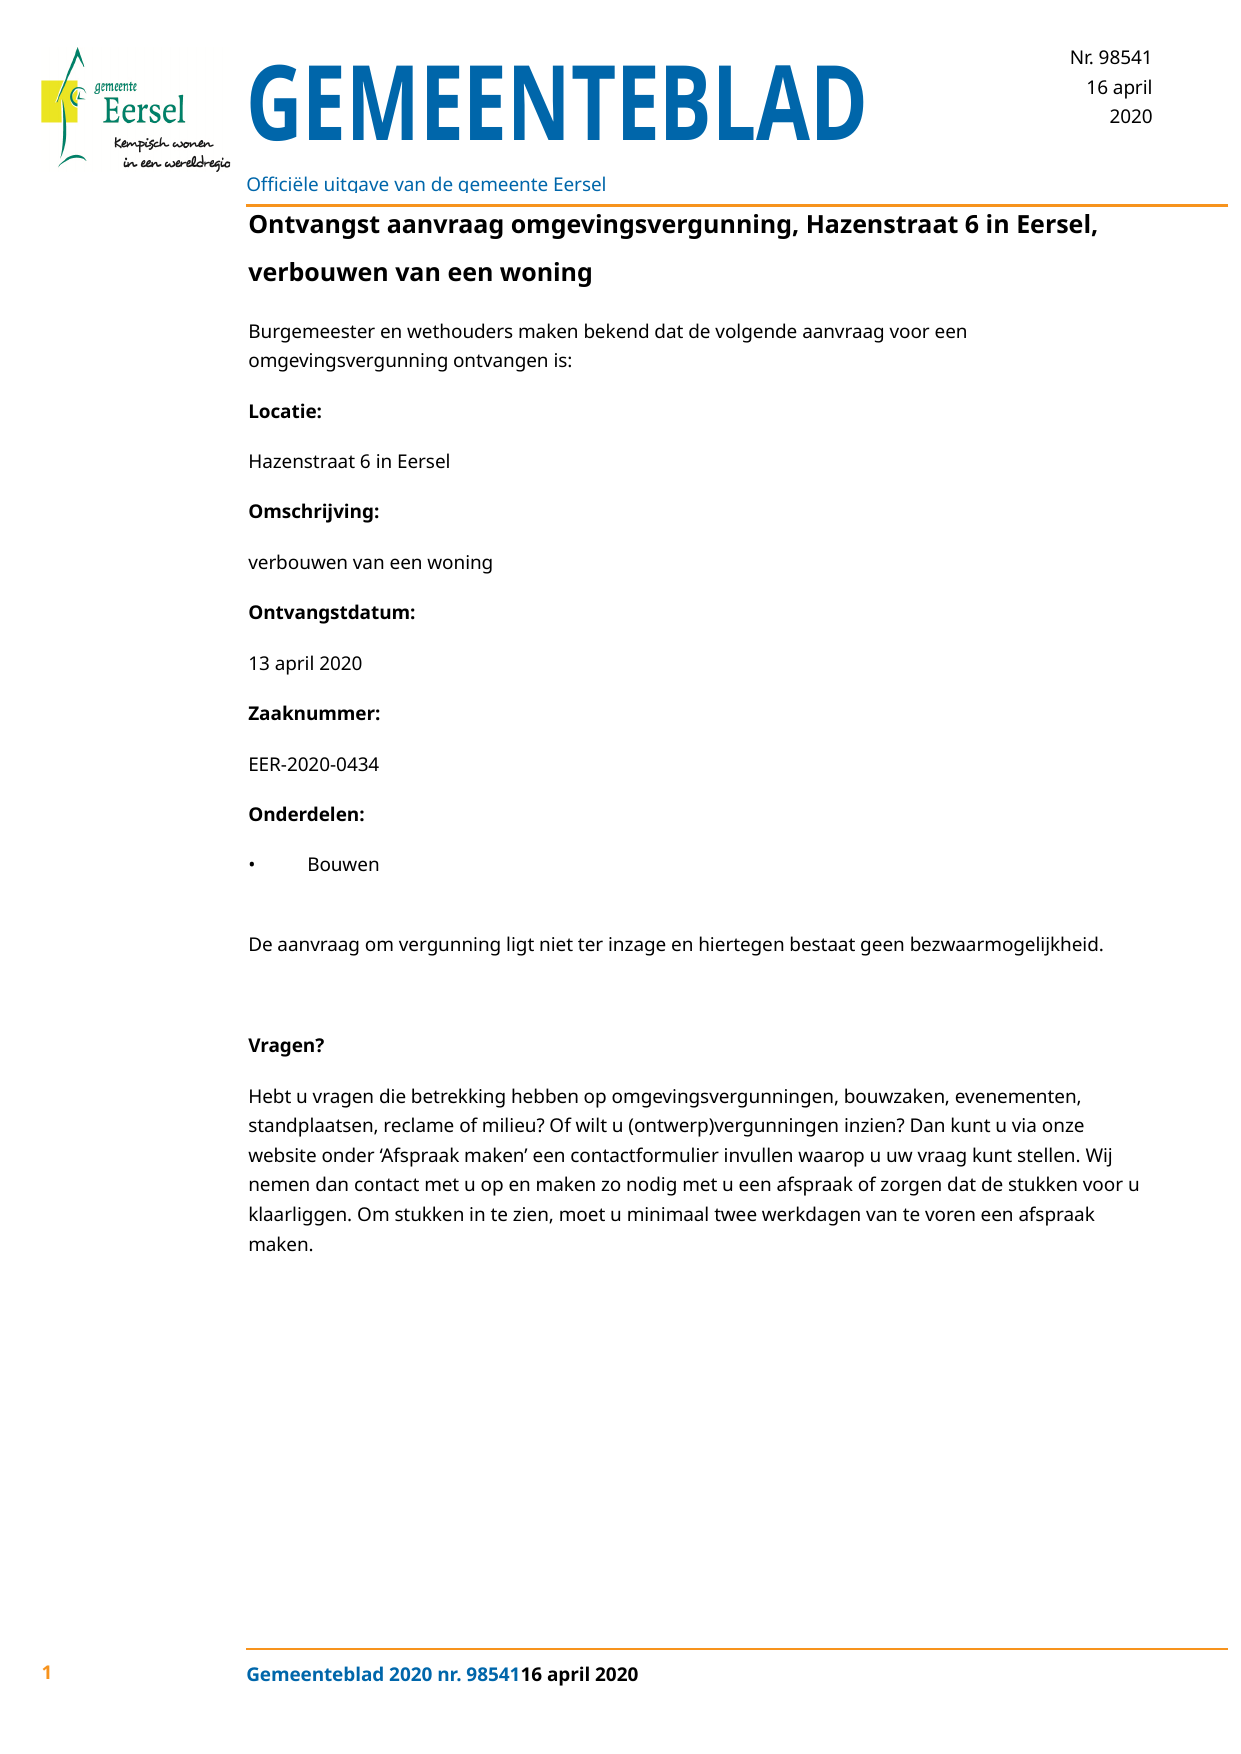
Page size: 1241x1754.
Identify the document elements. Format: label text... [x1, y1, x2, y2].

text Zaaknummer: [248, 700, 1152, 726]
text 13 april 2020 [248, 650, 1152, 676]
text De aanvraag om vergunning ligt niet ter inzage en hiertegen bestaat geen bezwaarmogelijkheid. [248, 932, 1152, 957]
text verbouwen van een woning [248, 549, 1152, 575]
text Ontvangstdatum: [248, 599, 1152, 625]
text Hebt u vragen die betrekking hebben op omgevingsvergunningen, bouwzaken, evenementen, standplaatsen, reclame of milieu? Of wilt u (ontwerp)vergunningen inzien? Dan kunt u via onze website onder ‘Afspraak maken’ een contactformulier invullen waarop u uw vraag kunt stellen. Wij nemen dan contact met u op en maken zo nodig met u een afspraak of zorgen dat de stukken voor u klaarliggen. Om stukken in te zien, moet u minimaal twee werkdagen van te voren een afspraak maken. [248, 1083, 1152, 1257]
text Hazenstraat 6 in Eersel [248, 448, 1152, 474]
text Onderdelen: [248, 801, 1152, 827]
text Vragen? [248, 1032, 1152, 1058]
text Omschrijving: [248, 499, 1152, 524]
picture [41, 47, 231, 172]
list Bouwen [248, 852, 1152, 877]
text Locatie: [248, 398, 1152, 424]
text EER-2020-0434 [248, 751, 1152, 777]
text Ontvangst aanvraag omgevingsvergunning, Hazenstraat 6 in Eersel, verbouwen van een woning [248, 207, 1152, 288]
text Burgemeester en wethouders maken bekend dat de volgende aanvraag voor een omgevingsvergunning ontvangen is: [248, 318, 1152, 373]
